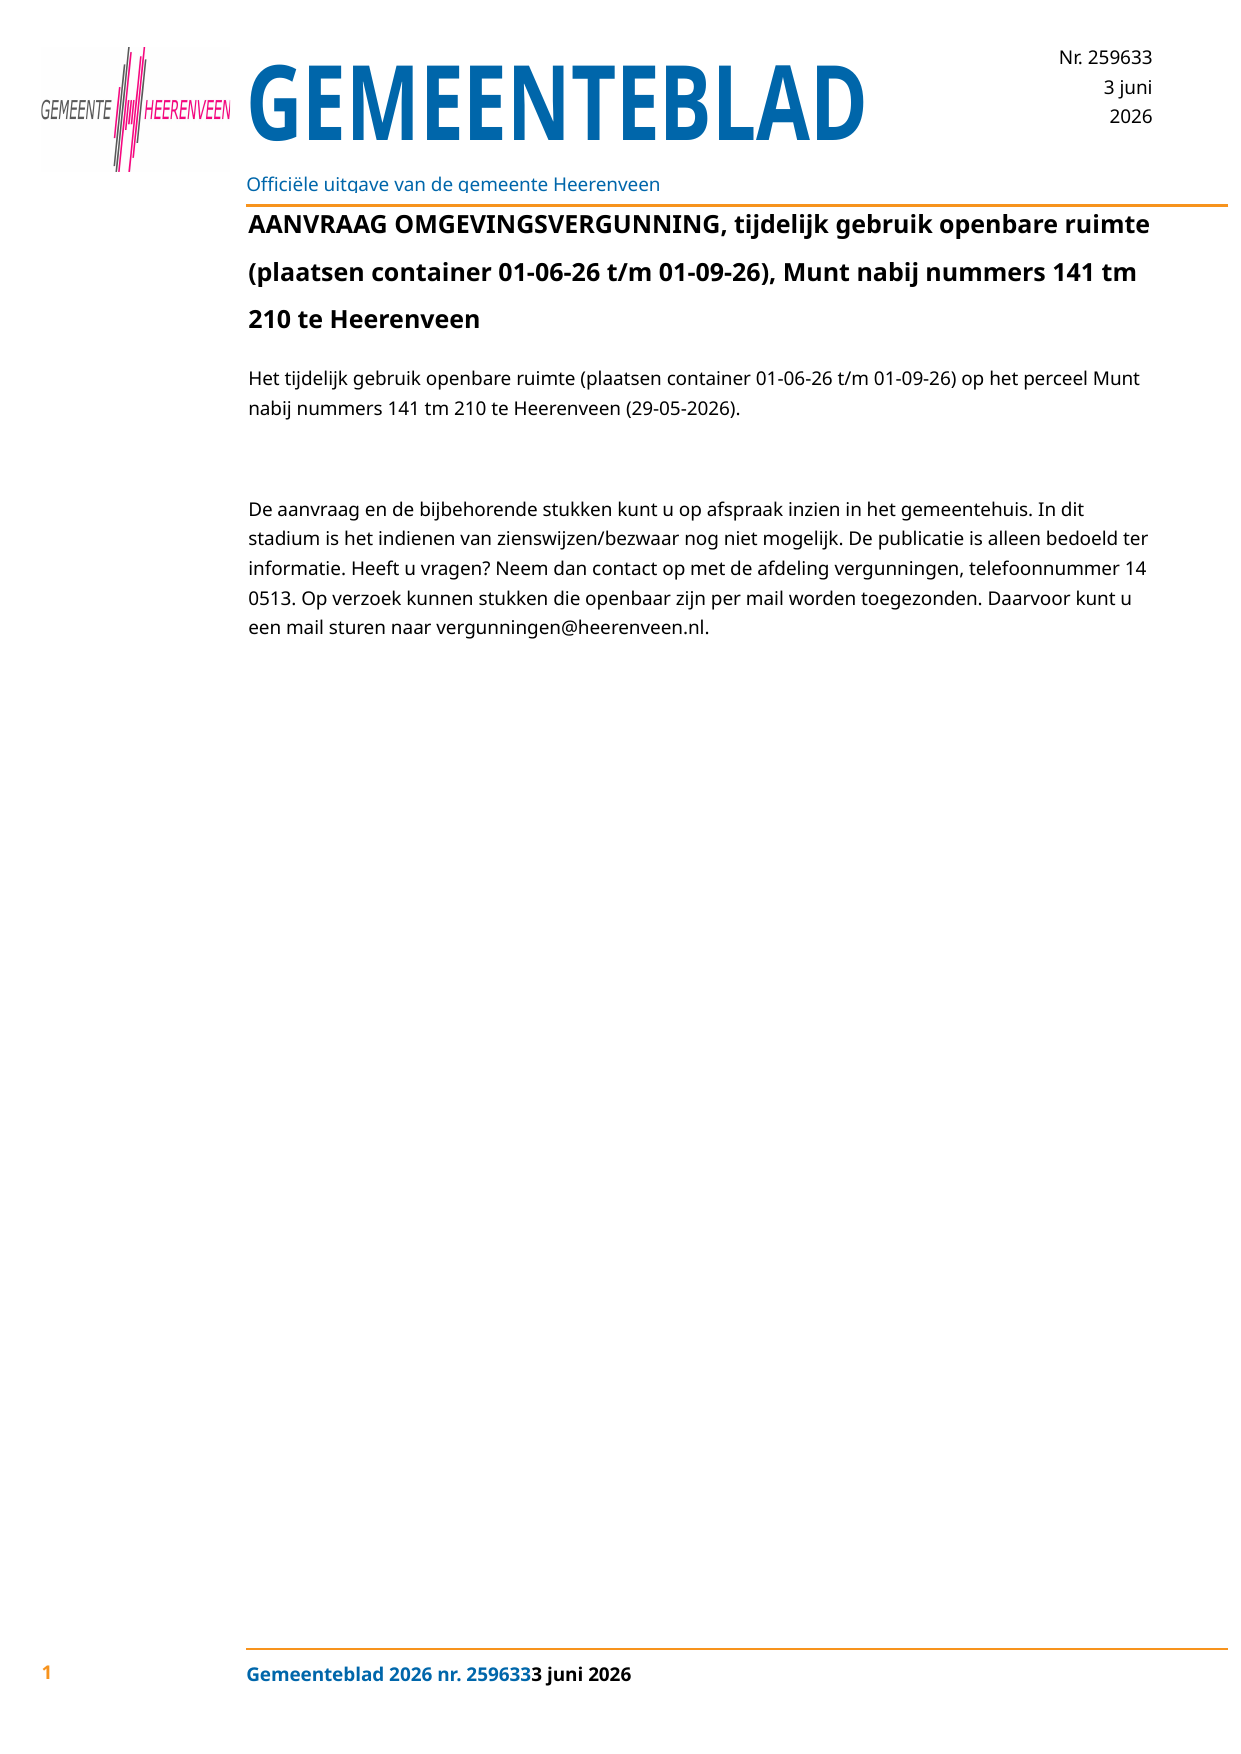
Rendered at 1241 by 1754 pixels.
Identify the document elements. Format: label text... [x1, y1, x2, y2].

text Het tijdelijk gebruik openbare ruimte (plaatsen container 01-06-26 t/m 01-09-26) op het perceel Munt nabij nummers 141 tm 210 te Heerenveen (29-05-2026). [248, 366, 1152, 421]
picture [41, 47, 231, 172]
text AANVRAAG OMGEVINGSVERGUNNING, tijdelijk gebruik openbare ruimte (plaatsen container 01-06-26 t/m 01-09-26), Munt nabij nummers 141 tm 210 te Heerenveen [248, 207, 1152, 336]
text De aanvraag en de bijbehorende stukken kunt u op afspraak inzien in het gemeentehuis. In dit stadium is het indienen van zienswijzen/bezwaar nog niet mogelijk. De publicatie is alleen bedoeld ter informatie. Heeft u vragen? Neem dan contact op met de afdeling vergunningen, telefoonnummer 14 0513. Op verzoek kunnen stukken die openbaar zijn per mail worden toegezonden. Daarvoor kunt u een mail sturen naar vergunningen@heerenveen.nl. [248, 496, 1152, 640]
